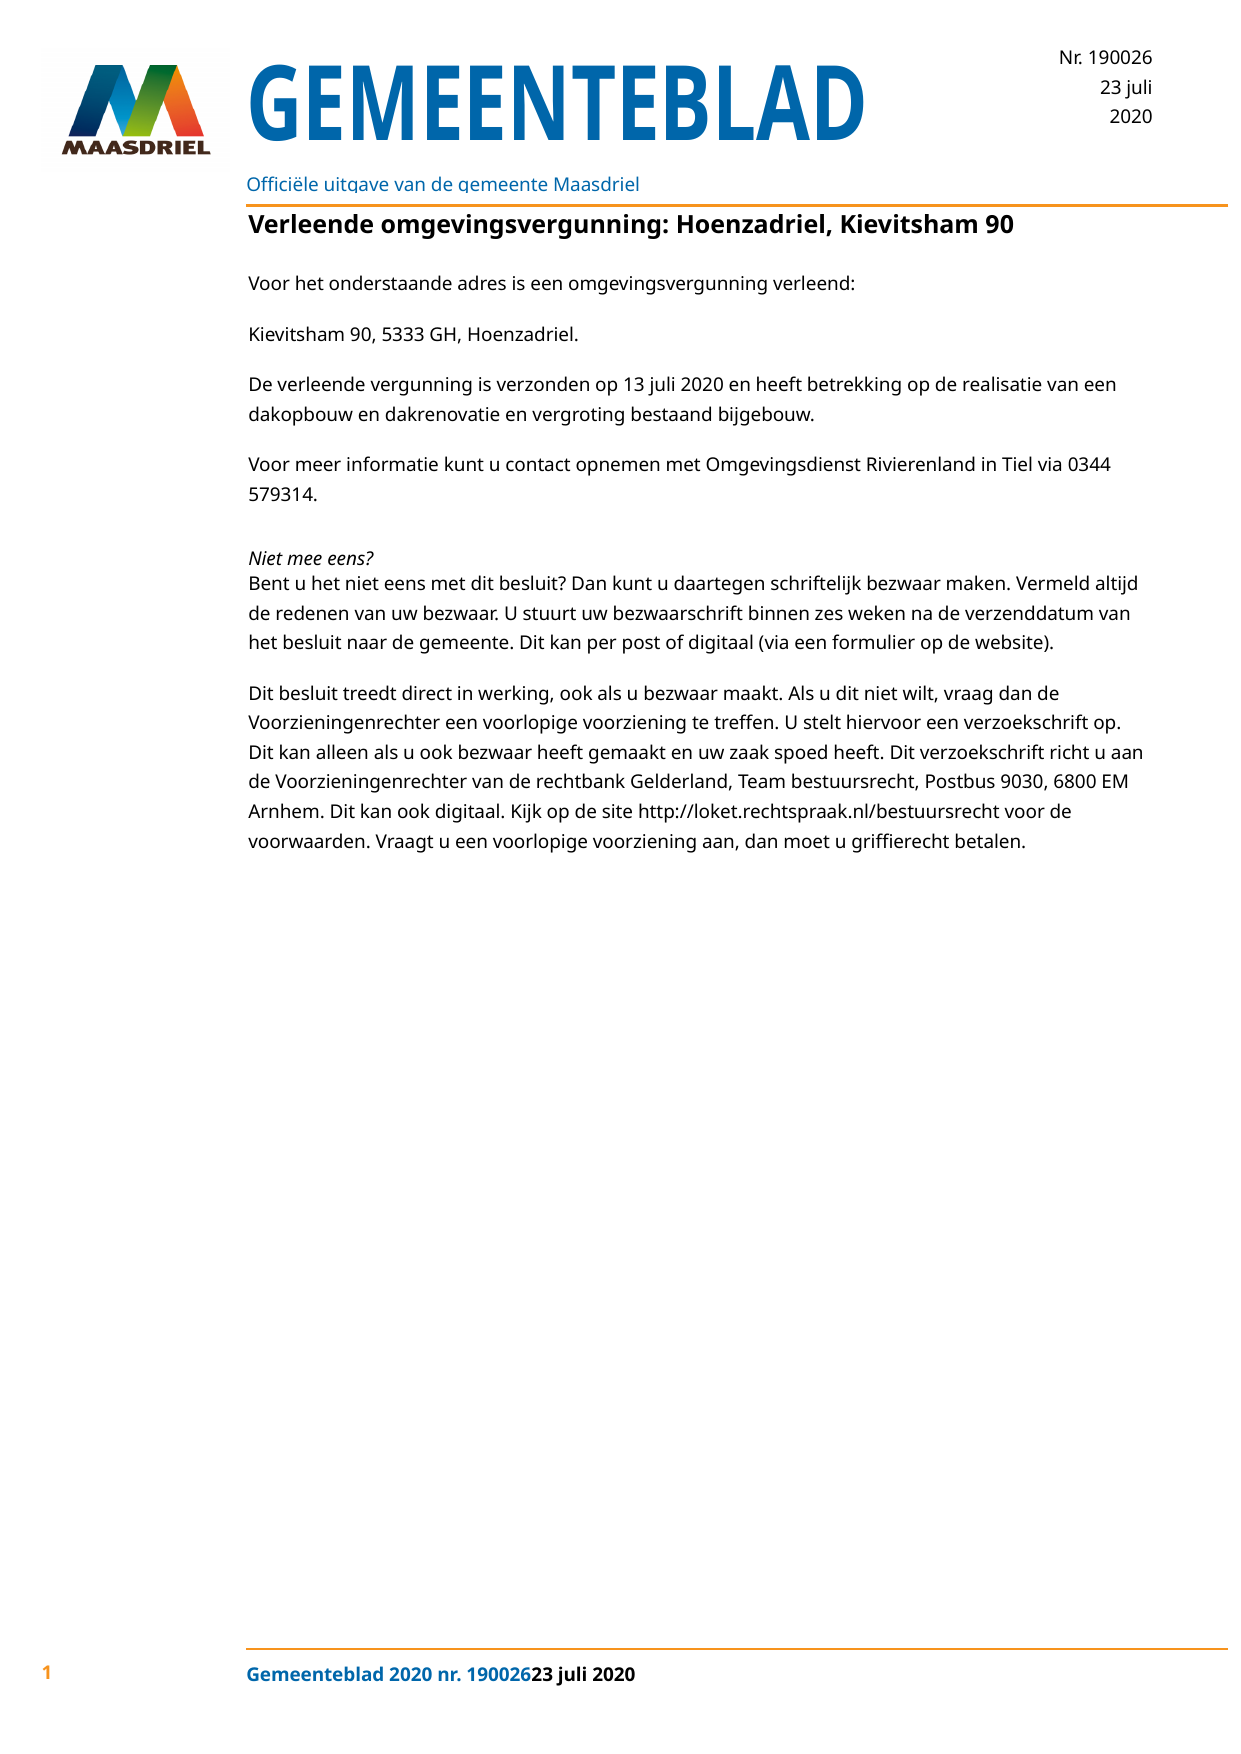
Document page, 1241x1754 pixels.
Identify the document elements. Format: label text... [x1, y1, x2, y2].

text Kievitsham 90, 5333 GH, Hoenzadriel. [248, 321, 1152, 346]
text Dit besluit treedt direct in werking, ook als u bezwaar maakt. Als u dit niet wilt, vraag dan de Voorzieningenrechter een voorlopige voorziening te treffen. U stelt hiervoor een verzoekschrift op. Dit kan alleen als u ook bezwaar heeft gemaakt en uw zaak spoed heeft. Dit verzoekschrift richt u aan de Voorzieningenrechter van de rechtbank Gelderland, Team bestuursrecht, Postbus 9030, 6800 EM Arnhem. Dit kan ook digitaal. Kijk op de site http://loket.rechtspraak.nl/bestuursrecht voor de voorwaarden. Vraagt u een voorlopige voorziening aan, dan moet u griffierecht betalen. [248, 680, 1152, 854]
picture [41, 47, 231, 172]
text Verleende omgevingsvergunning: Hoenzadriel, Kievitsham 90 [248, 207, 1152, 241]
text De verleende vergunning is verzonden op 13 juli 2020 en heeft betrekking op de realisatie van een dakopbouw en dakrenovatie en vergroting bestaand bijgebouw. [248, 371, 1152, 426]
text Niet mee eens? [248, 545, 1152, 570]
text Bent u het niet eens met dit besluit? Dan kunt u daartegen schriftelijk bezwaar maken. Vermeld altijd de redenen van uw bezwaar. U stuurt uw bezwaarschrift binnen zes weken na de verzenddatum van het besluit naar de gemeente. Dit kan per post of digitaal (via een formulier op de website). [248, 570, 1152, 655]
text Voor meer informatie kunt u contact opnemen met Omgevingsdienst Rivierenland in Tiel via 0344 579314. [248, 451, 1152, 506]
text Voor het onderstaande adres is een omgevingsvergunning verleend: [248, 270, 1152, 296]
